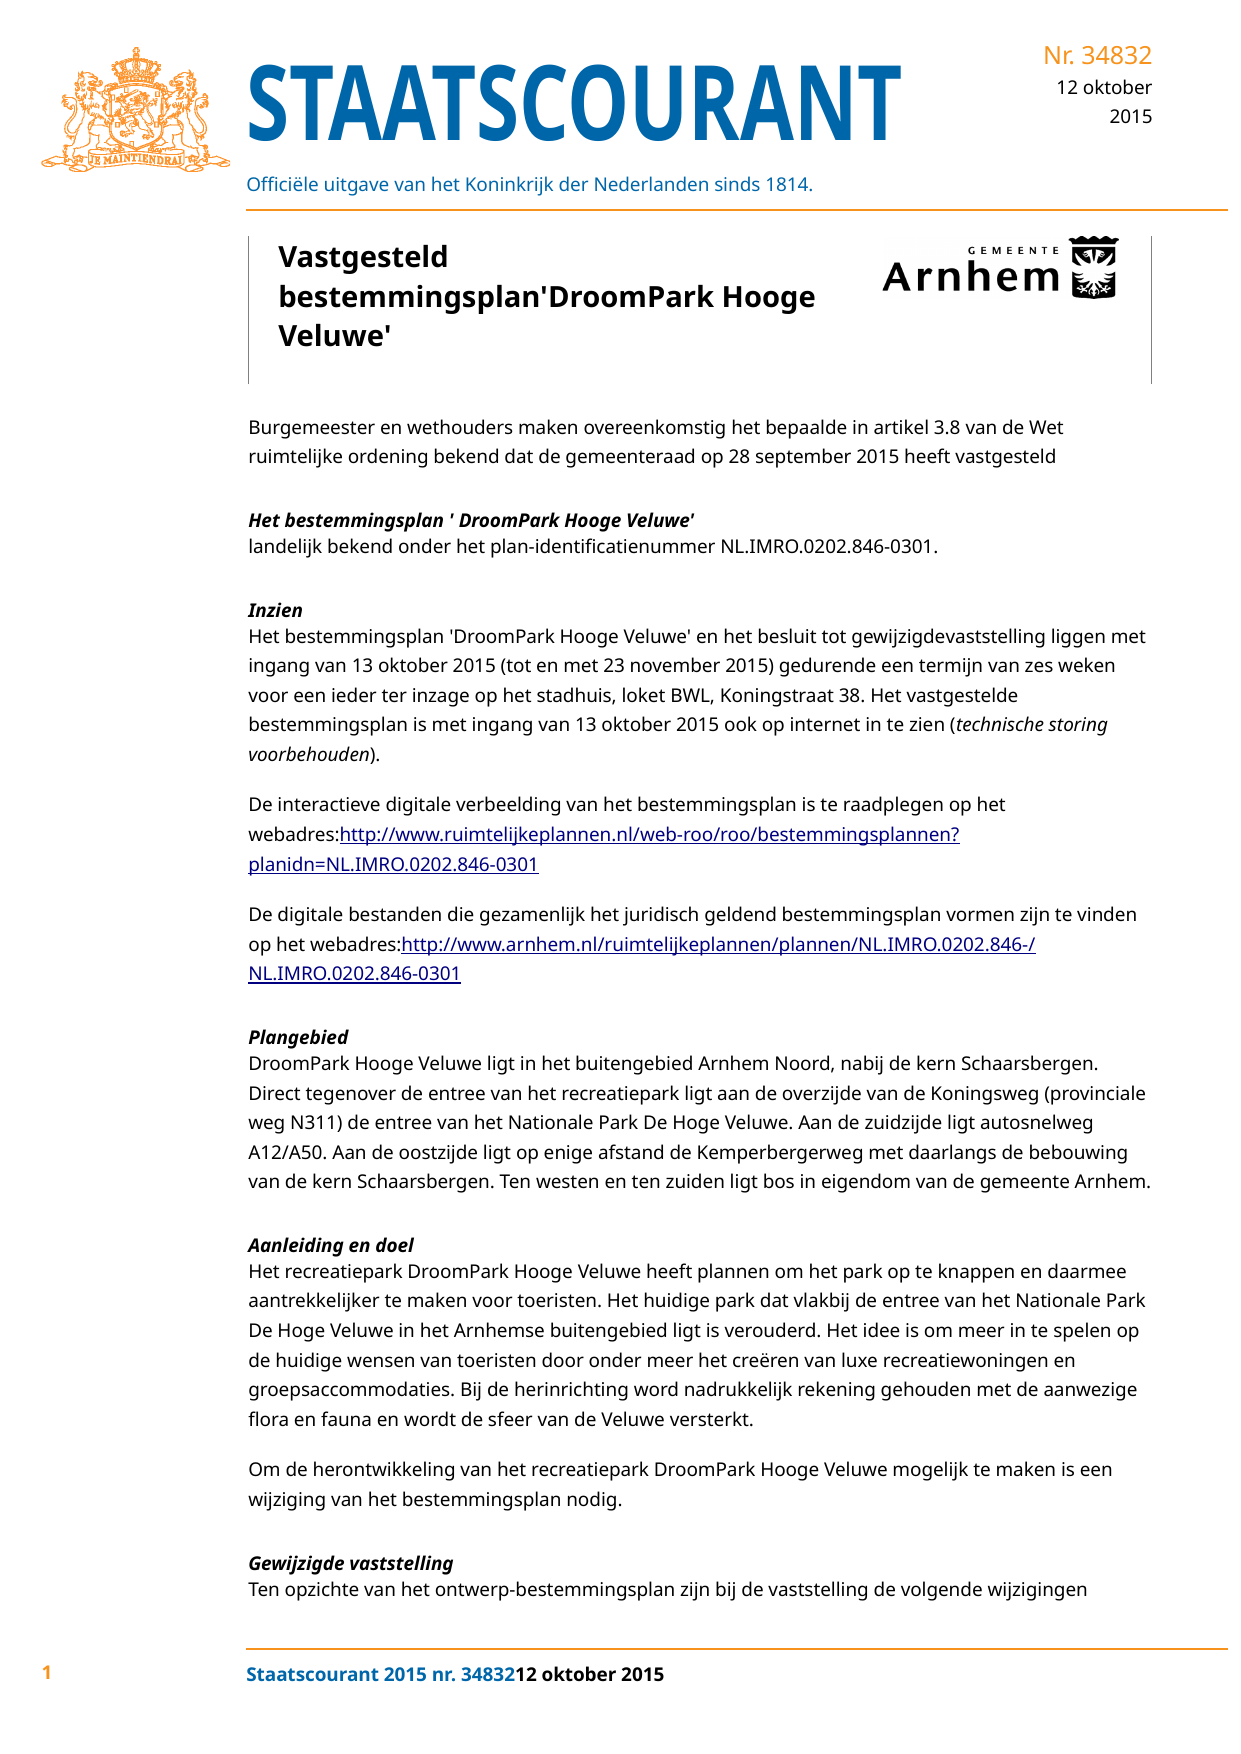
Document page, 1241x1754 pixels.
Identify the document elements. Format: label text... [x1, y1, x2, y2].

text Ten opzichte van het ontwerp-bestemmingsplan zijn bij de vaststelling de volgende wijzigingen [248, 1576, 1152, 1601]
text landelijk bekend onder het plan-identificatienummer NL.IMRO.0202.846-0301. [248, 533, 1152, 559]
text Het recreatiepark DroomPark Hooge Veluwe heeft plannen om het park op te knappen en daarmee aantrekkelijker te maken voor toeristen. Het huidige park dat vlakbij de entree van het Nationale Park De Hoge Veluwe in het Arnhemse buitengebied ligt is verouderd. Het idee is om meer in te spelen op de huidige wensen van toeristen door onder meer het creëren van luxe recreatiewoningen en groepsaccommodaties. Bij de herinrichting word nadrukkelijk rekening gehouden met de aanwezige flora en fauna en wordt de sfeer van de Veluwe versterkt. [248, 1258, 1152, 1432]
text Aanleiding en doel [248, 1232, 1152, 1258]
text De interactieve digitale verbeelding van het bestemmingsplan is te raadplegen op het webadres:http://www.ruimtelijkeplannen.nl/web-roo/roo/bestemmingsplannen?planidn=NL.IMRO.0202.846-0301 [248, 792, 1152, 877]
text Het bestemmingsplan ' DroomPark Hooge Veluwe' [248, 507, 1152, 533]
picture [41, 47, 231, 172]
text Het bestemmingsplan 'DroomPark Hooge Veluwe' en het besluit tot gewijzigdevaststelling liggen met ingang van 13 oktober 2015 (tot en met 23 november 2015) gedurende een termijn van zes weken voor een ieder ter inzage op het stadhuis, loket BWL, Koningstraat 38. Het vastgestelde bestemmingsplan is met ingang van 13 oktober 2015 ook op internet in te zien (technische storing voorbehouden). [248, 623, 1152, 767]
text Om de herontwikkeling van het recreatiepark DroomPark Hooge Veluwe mogelijk te maken is een wijziging van het bestemmingsplan nodig. [248, 1456, 1152, 1512]
text Plangebied [248, 1024, 1152, 1050]
picture [882, 236, 1119, 299]
text Gewijzigde vaststelling [248, 1550, 1152, 1576]
text De digitale bestanden die gezamenlijk het juridisch geldend bestemmingsplan vormen zijn te vinden op het webadres:http://www.arnhem.nl/ruimtelijkeplannen/plannen/NL.IMRO.0202.846-/NL.IMRO.0202.846-0301 [248, 901, 1152, 986]
text DroomPark Hooge Veluwe ligt in het buitengebied Arnhem Noord, nabij de kern Schaarsbergen. Direct tegenover de entree van het recreatiepark ligt aan de overzijde van de Koningsweg (provinciale weg N311) de entree van het Nationale Park De Hoge Veluwe. Aan de zuidzijde ligt autosnelweg A12/A50. Aan de oostzijde ligt op enige afstand de Kemperbergerweg met daarlangs de bebouwing van de kern Schaarsbergen. Ten westen en ten zuiden ligt bos in eigendom van de gemeente Arnhem. [248, 1050, 1152, 1194]
table_header Vastgesteld bestemmingsplan'DroomPark Hooge Veluwe' [249, 236, 850, 384]
text Inzien [248, 597, 1152, 623]
table_header [850, 236, 1151, 384]
text Burgemeester en wethouders maken overeenkomstig het bepaalde in artikel 3.8 van de Wet ruimtelijke ordening bekend dat de gemeenteraad op 28 september 2015 heeft vastgesteld [248, 414, 1152, 469]
